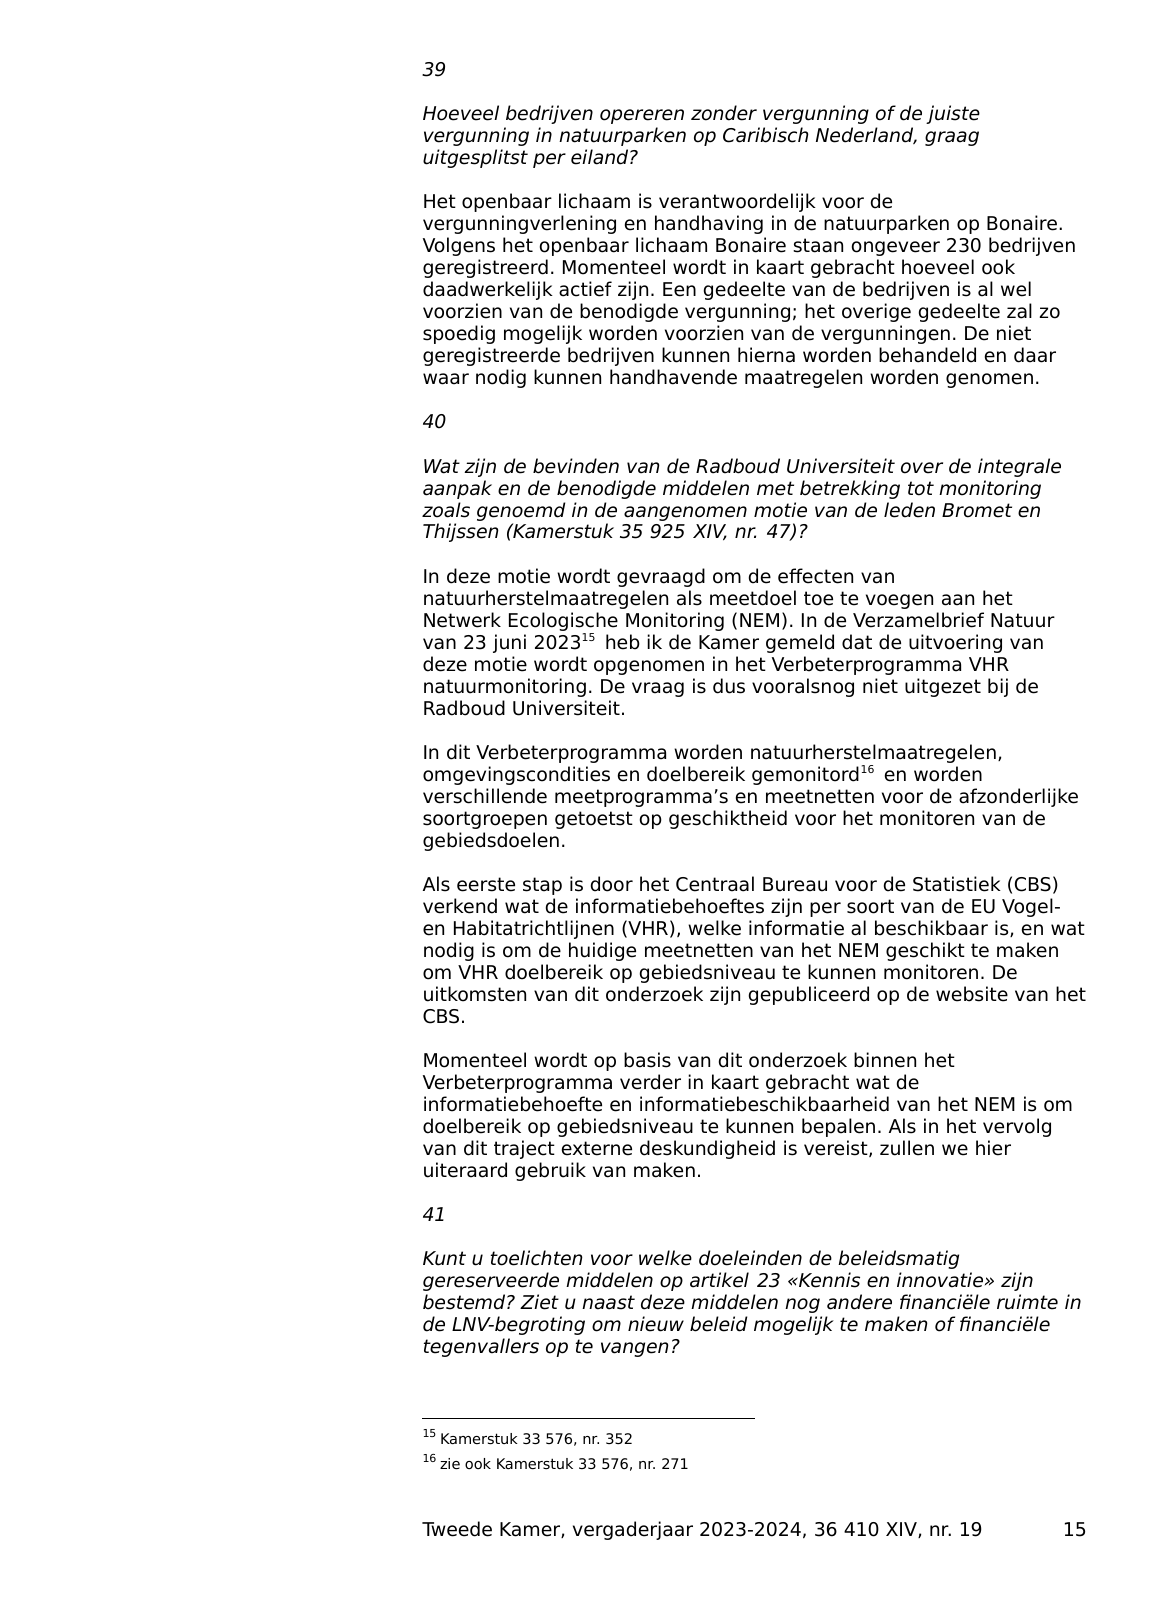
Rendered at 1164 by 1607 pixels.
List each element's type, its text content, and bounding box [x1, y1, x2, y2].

subtitle 39 [422, 59, 1087, 81]
text zie ook Kamerstuk 33 576, nr. 271 [422, 1452, 1087, 1474]
text Hoeveel bedrijven opereren zonder vergunning of de juiste vergunning in natuurparken op Caribisch Nederland, graag uitgesplitst per eiland? [422, 103, 1087, 169]
text Kunt u toelichten voor welke doeleinden de beleidsmatig gereserveerde middelen op artikel 23 «Kennis en innovatie» zijn bestemd? Ziet u naast deze middelen nog andere financiële ruimte in de LNV-begroting om nieuw beleid mogelijk te maken of financiële tegenvallers op te vangen? [422, 1248, 1087, 1358]
subtitle 40 [422, 411, 1087, 433]
text Kamerstuk 33 576, nr. 352 [422, 1427, 1087, 1449]
text In deze motie wordt gevraagd om de effecten van natuurherstelmaatregelen als meetdoel toe te voegen aan het Netwerk Ecologische Monitoring (NEM). In de Verzamelbrief Natuur van 23 juni 2023 heb ik de Kamer gemeld dat de uitvoering van deze motie wordt opgenomen in het Verbeterprogramma VHR natuurmonitoring. De vraag is dus vooralsnog niet uitgezet bij de Radboud Universiteit. [422, 566, 1087, 719]
text Als eerste stap is door het Centraal Bureau voor de Statistiek (CBS) verkend wat de informatiebehoeftes zijn per soort van de EU Vogel- en Habitatrichtlijnen (VHR), welke informatie al beschikbaar is, en wat nodig is om de huidige meetnetten van het NEM geschikt te maken om VHR doelbereik op gebiedsniveau te kunnen monitoren. De uitkomsten van dit onderzoek zijn gepubliceerd op de website van het CBS. [422, 874, 1087, 1028]
subtitle 41 [422, 1204, 1087, 1226]
text In dit Verbeterprogramma worden natuurherstelmaatregelen, omgevingscondities en doelbereik gemonitord en worden verschillende meetprogramma’s en meetnetten voor de afzonderlijke soortgroepen getoetst op geschiktheid voor het monitoren van de gebiedsdoelen. [422, 742, 1087, 852]
text Wat zijn de bevinden van de Radboud Universiteit over de integrale aanpak en de benodigde middelen met betrekking tot monitoring zoals genoemd in de aangenomen motie van de leden Bromet en Thijssen (Kamerstuk 35 925 XIV, nr. 47)? [422, 456, 1087, 543]
text Het openbaar lichaam is verantwoordelijk voor de vergunningverlening en handhaving in de natuurparken op Bonaire. Volgens het openbaar lichaam Bonaire staan ongeveer 230 bedrijven geregistreerd. Momenteel wordt in kaart gebracht hoeveel ook daadwerkelijk actief zijn. Een gedeelte van de bedrijven is al wel voorzien van de benodigde vergunning; het overige gedeelte zal zo spoedig mogelijk worden voorzien van de vergunningen. De niet geregistreerde bedrijven kunnen hierna worden behandeld en daar waar nodig kunnen handhavende maatregelen worden genomen. [422, 191, 1087, 389]
text Momenteel wordt op basis van dit onderzoek binnen het Verbeterprogramma verder in kaart gebracht wat de informatiebehoefte en informatiebeschikbaarheid van het NEM is om doelbereik op gebiedsniveau te kunnen bepalen. Als in het vervolg van dit traject externe deskundigheid is vereist, zullen we hier uiteraard gebruik van maken. [422, 1050, 1087, 1182]
